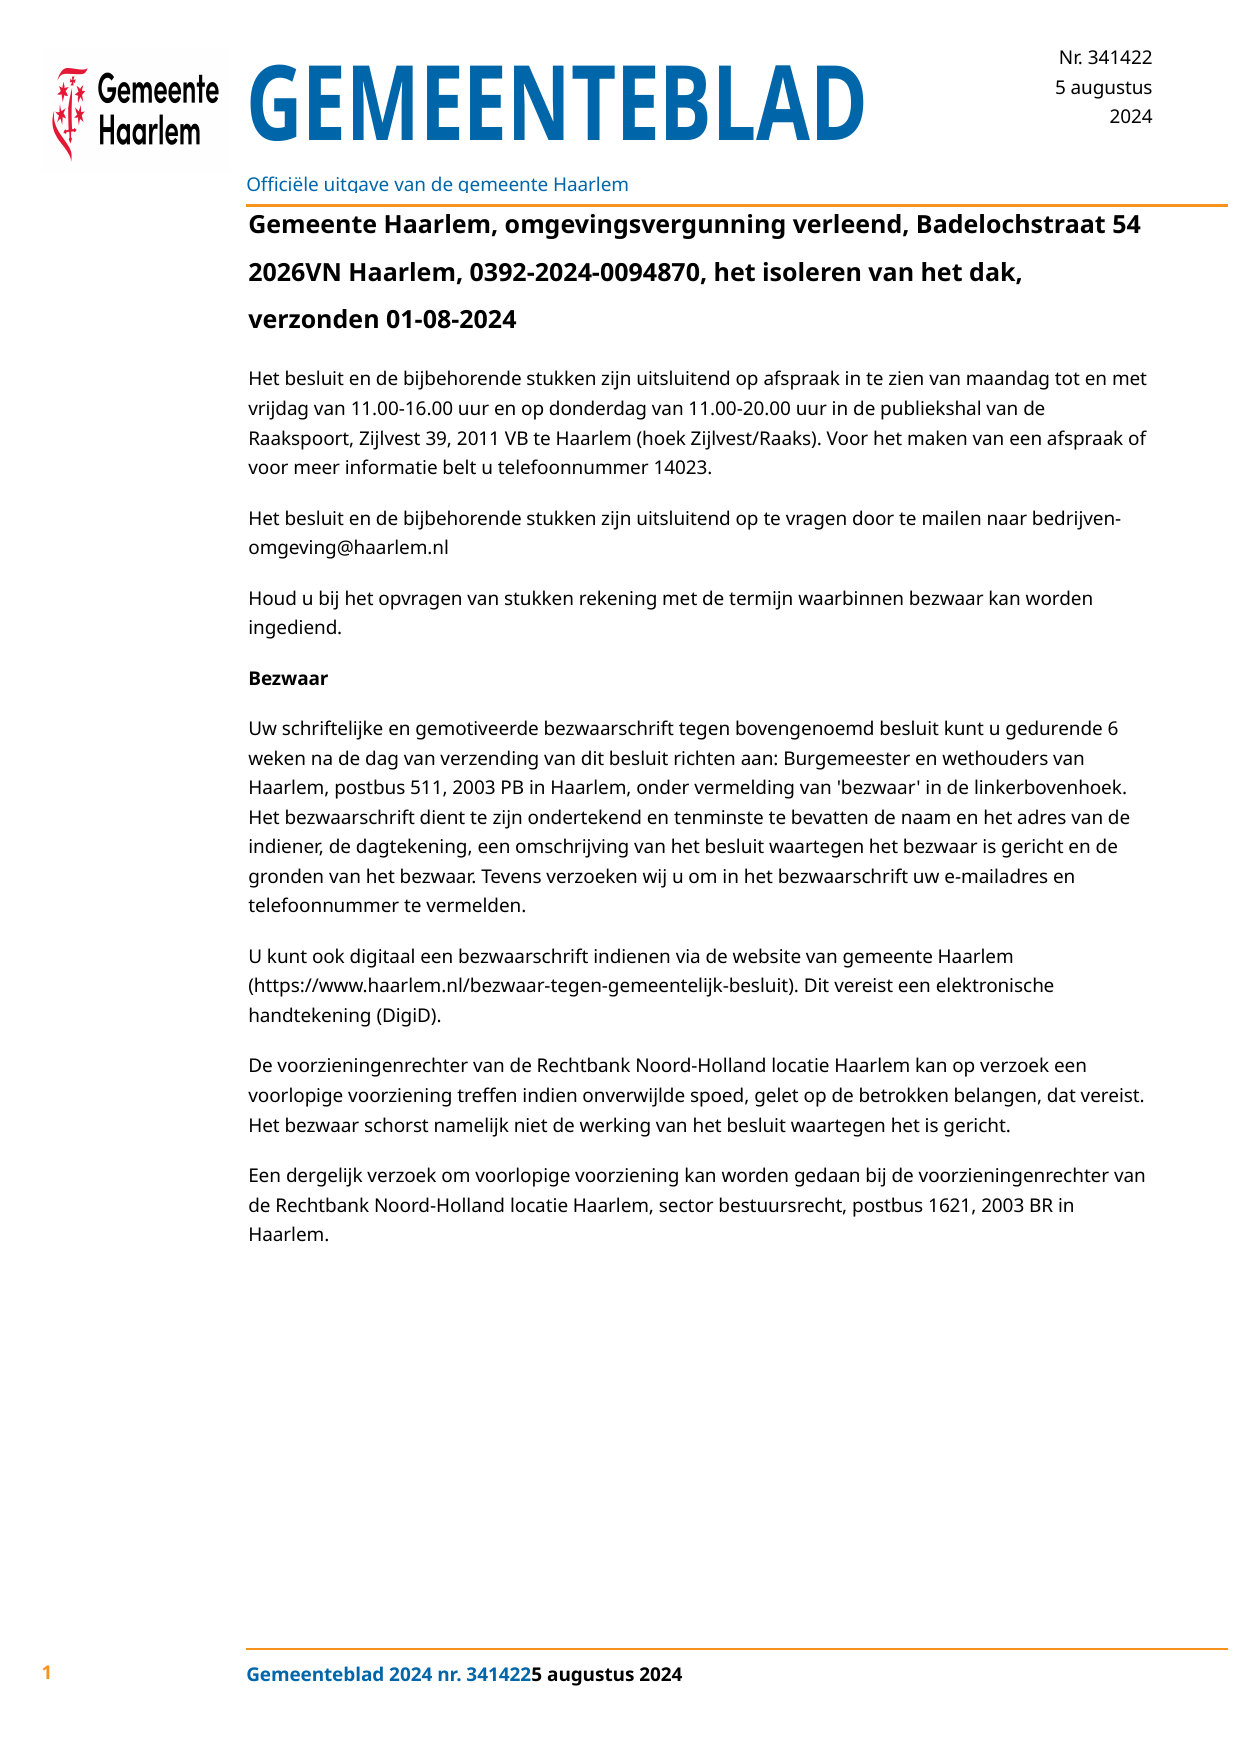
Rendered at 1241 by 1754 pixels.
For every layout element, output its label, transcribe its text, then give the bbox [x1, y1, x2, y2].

text Uw schriftelijke en gemotiveerde bezwaarschrift tegen bovengenoemd besluit kunt u gedurende 6 weken na de dag van verzending van dit besluit richten aan: Burgemeester en wethouders van Haarlem, postbus 511, 2003 PB in Haarlem, onder vermelding van 'bezwaar' in de linkerbovenhoek. Het bezwaarschrift dient te zijn ondertekend en tenminste te bevatten de naam en het adres van de indiener, de dagtekening, een omschrijving van het besluit waartegen het bezwaar is gericht en de gronden van het bezwaar. Tevens verzoeken wij u om in het bezwaarschrift uw e-mailadres en telefoonnummer te vermelden. [248, 715, 1152, 918]
text Houd u bij het opvragen van stukken rekening met de termijn waarbinnen bezwaar kan worden ingediend. [248, 585, 1152, 640]
text De voorzieningenrechter van de Rechtbank Noord-Holland locatie Haarlem kan op verzoek een voorlopige voorziening treffen indien onverwijlde spoed, gelet op de betrokken belangen, dat vereist. Het bezwaar schorst namelijk niet de werking van het besluit waartegen het is gericht. [248, 1053, 1152, 1137]
text Gemeente Haarlem, omgevingsvergunning verleend, Badelochstraat 54 2026VN Haarlem, 0392-2024-0094870, het isoleren van het dak, verzonden 01-08-2024 [248, 207, 1152, 336]
text Bezwaar [248, 665, 1152, 690]
text Het besluit en de bijbehorende stukken zijn uitsluitend op afspraak in te zien van maandag tot en met vrijdag van 11.00-16.00 uur en op donderdag van 11.00-20.00 uur in de publiekshal van de Raakspoort, Zijlvest 39, 2011 VB te Haarlem (hoek Zijlvest/Raaks). Voor het maken van een afspraak of voor meer informatie belt u telefoonnummer 14023. [248, 366, 1152, 480]
picture [41, 47, 231, 172]
text U kunt ook digitaal een bezwaarschrift indienen via de website van gemeente Haarlem (https://www.haarlem.nl/bezwaar-tegen-gemeentelijk-besluit). Dit vereist een elektronische handtekening (DigiD). [248, 943, 1152, 1028]
text Het besluit en de bijbehorende stukken zijn uitsluitend op te vragen door te mailen naar bedrijven-omgeving@haarlem.nl [248, 505, 1152, 560]
text Een dergelijk verzoek om voorlopige voorziening kan worden gedaan bij de voorzieningenrechter van de Rechtbank Noord-Holland locatie Haarlem, sector bestuursrecht, postbus 1621, 2003 BR in Haarlem. [248, 1162, 1152, 1247]
